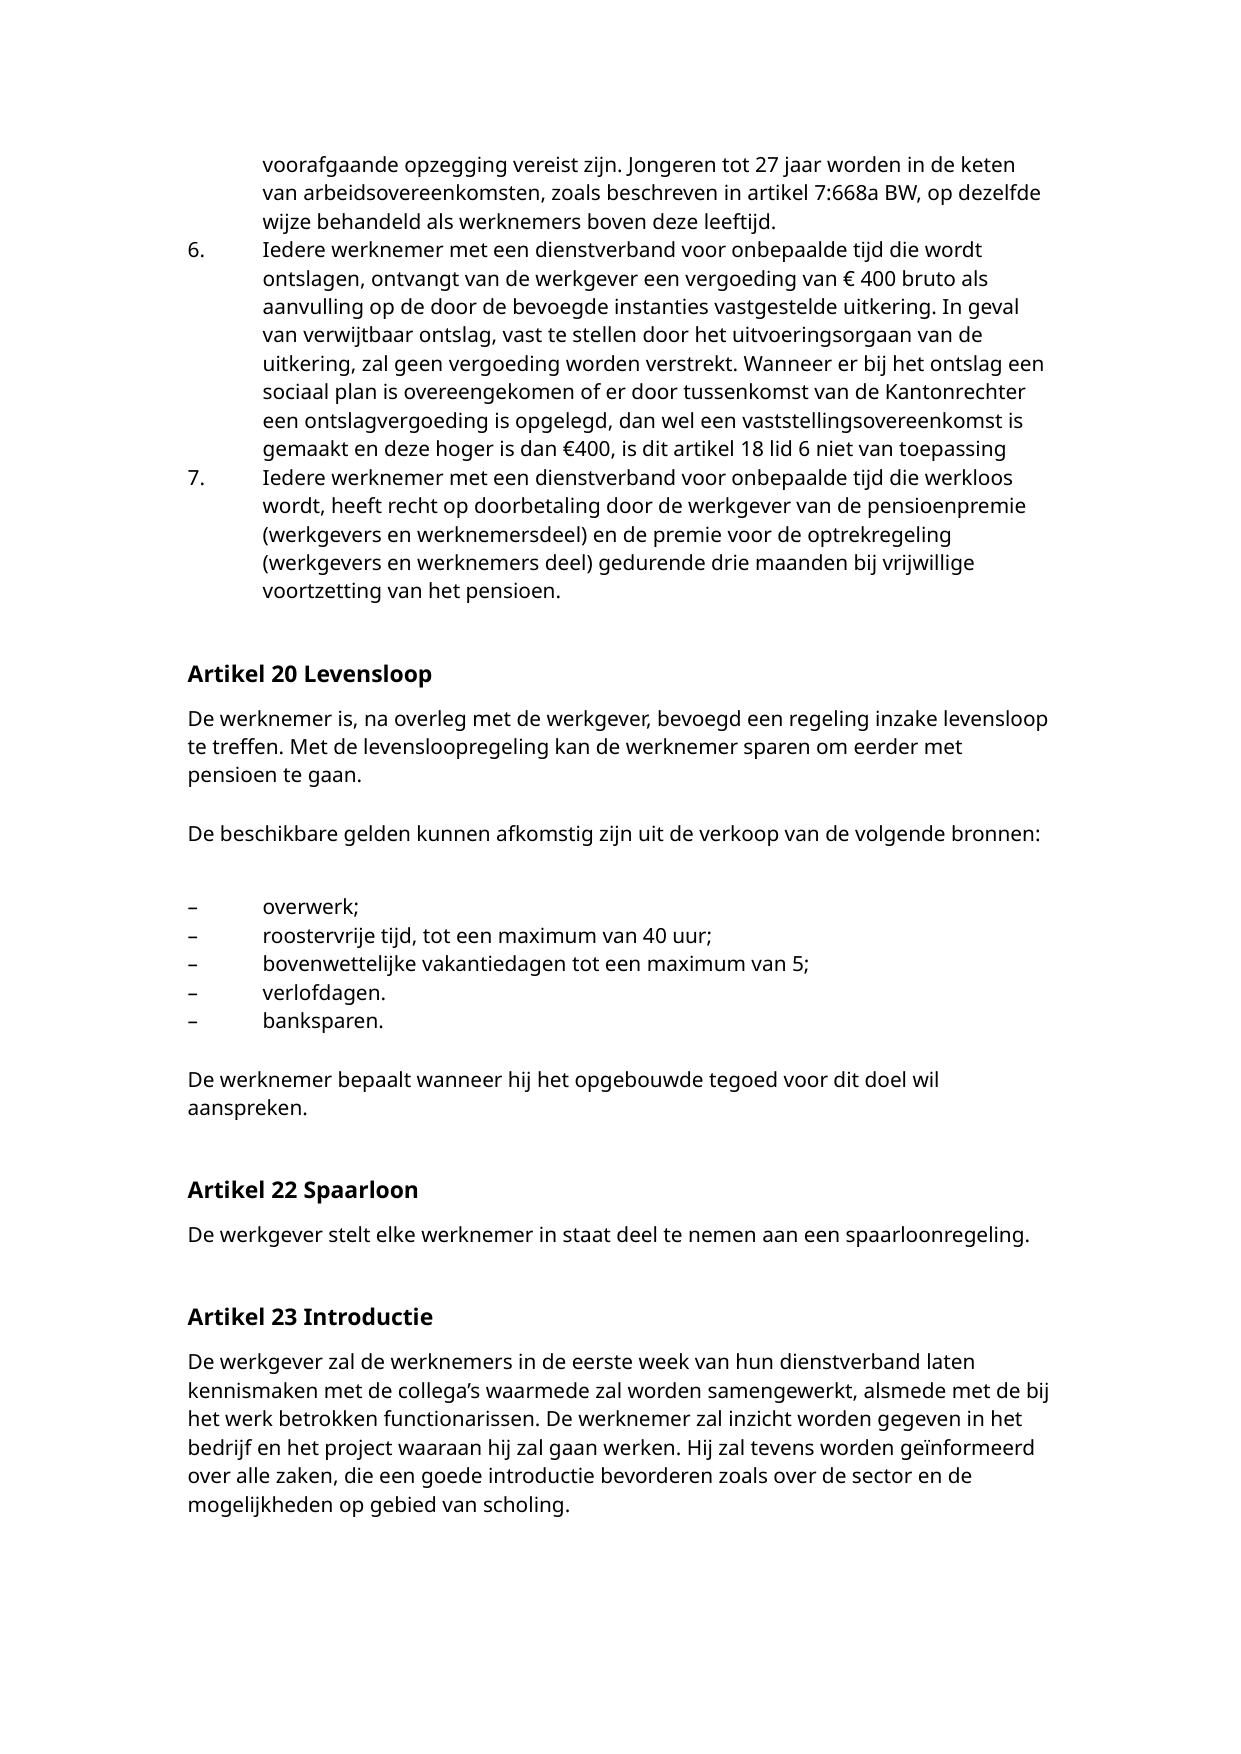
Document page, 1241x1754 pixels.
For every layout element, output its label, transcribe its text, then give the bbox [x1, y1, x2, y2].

list banksparen. [187, 1006, 1053, 1035]
text De beschikbare gelden kunnen afkomstig zijn uit de verkoop van de volgende bronnen: [187, 819, 1053, 847]
text De werknemer is, na overleg met de werkgever, bevoegd een regeling inzake levensloop te treffen. Met de levensloopregeling kan de werknemer sparen om eerder met pensioen te gaan. [187, 704, 1053, 789]
list voorafgaande opzegging vereist zijn. Jongeren tot 27 jaar worden in de keten van arbeidsovereenkomsten, zoals beschreven in artikel 7:668a BW, op dezelfde wijze behandeld als werknemers boven deze leeftijd. [187, 150, 1053, 235]
text De werkgever zal de werknemers in de eerste week van hun dienstverband laten kennismaken met de collega’s waarmede zal worden samengewerkt, alsmede met de bij het werk betrokken functionarissen. De werknemer zal inzicht worden gegeven in het bedrijf en het project waaraan hij zal gaan werken. Hij zal tevens worden geïnformeerd over alle zaken, die een goede introductie bevorderen zoals over de sector en de mogelijkheden op gebied van scholing. [187, 1347, 1053, 1518]
list Iedere werknemer met een dienstverband voor onbepaalde tijd die wordt ontslagen, ontvangt van de werkgever een vergoeding van € 400 bruto als aanvulling op de door de bevoegde instanties vastgestelde uitkering. In geval van verwijtbaar ontslag, vast te stellen door het uitvoeringsorgaan van de uitkering, zal geen vergoeding worden verstrekt. Wanneer er bij het ontslag een sociaal plan is overeengekomen of er door tussenkomst van de Kantonrechter een ontslagvergoeding is opgelegd, dan wel een vaststellingsovereenkomst is gemaakt en deze hoger is dan €400, is dit artikel 18 lid 6 niet van toepassing [187, 235, 1053, 463]
text De werkgever stelt elke werknemer in staat deel te nemen aan een spaarloonregeling. [187, 1220, 1053, 1249]
list Iedere werknemer met een dienstverband voor onbepaalde tijd die werkloos wordt, heeft recht op doorbetaling door de werkgever van de pensioenpremie (werkgevers en werknemersdeel) en de premie voor de optrekregeling (werkgevers en werknemers deel) gedurende drie maanden bij vrijwillige voortzetting van het pensioen. [187, 463, 1053, 605]
list overwerk; [187, 892, 1053, 921]
list roostervrije tijd, tot een maximum van 40 uur; [187, 921, 1053, 949]
list bovenwettelijke vakantiedagen tot een maximum van 5; [187, 949, 1053, 978]
text De werknemer bepaalt wanneer hij het opgebouwde tegoed voor dit doel wil aanspreken. [187, 1065, 1053, 1122]
subtitle Artikel 22 Spaarloon [187, 1174, 1053, 1205]
list verlofdagen. [187, 978, 1053, 1006]
subtitle Artikel 23 Introductie [187, 1301, 1053, 1332]
subtitle Artikel 20 Levensloop [187, 657, 1053, 689]
